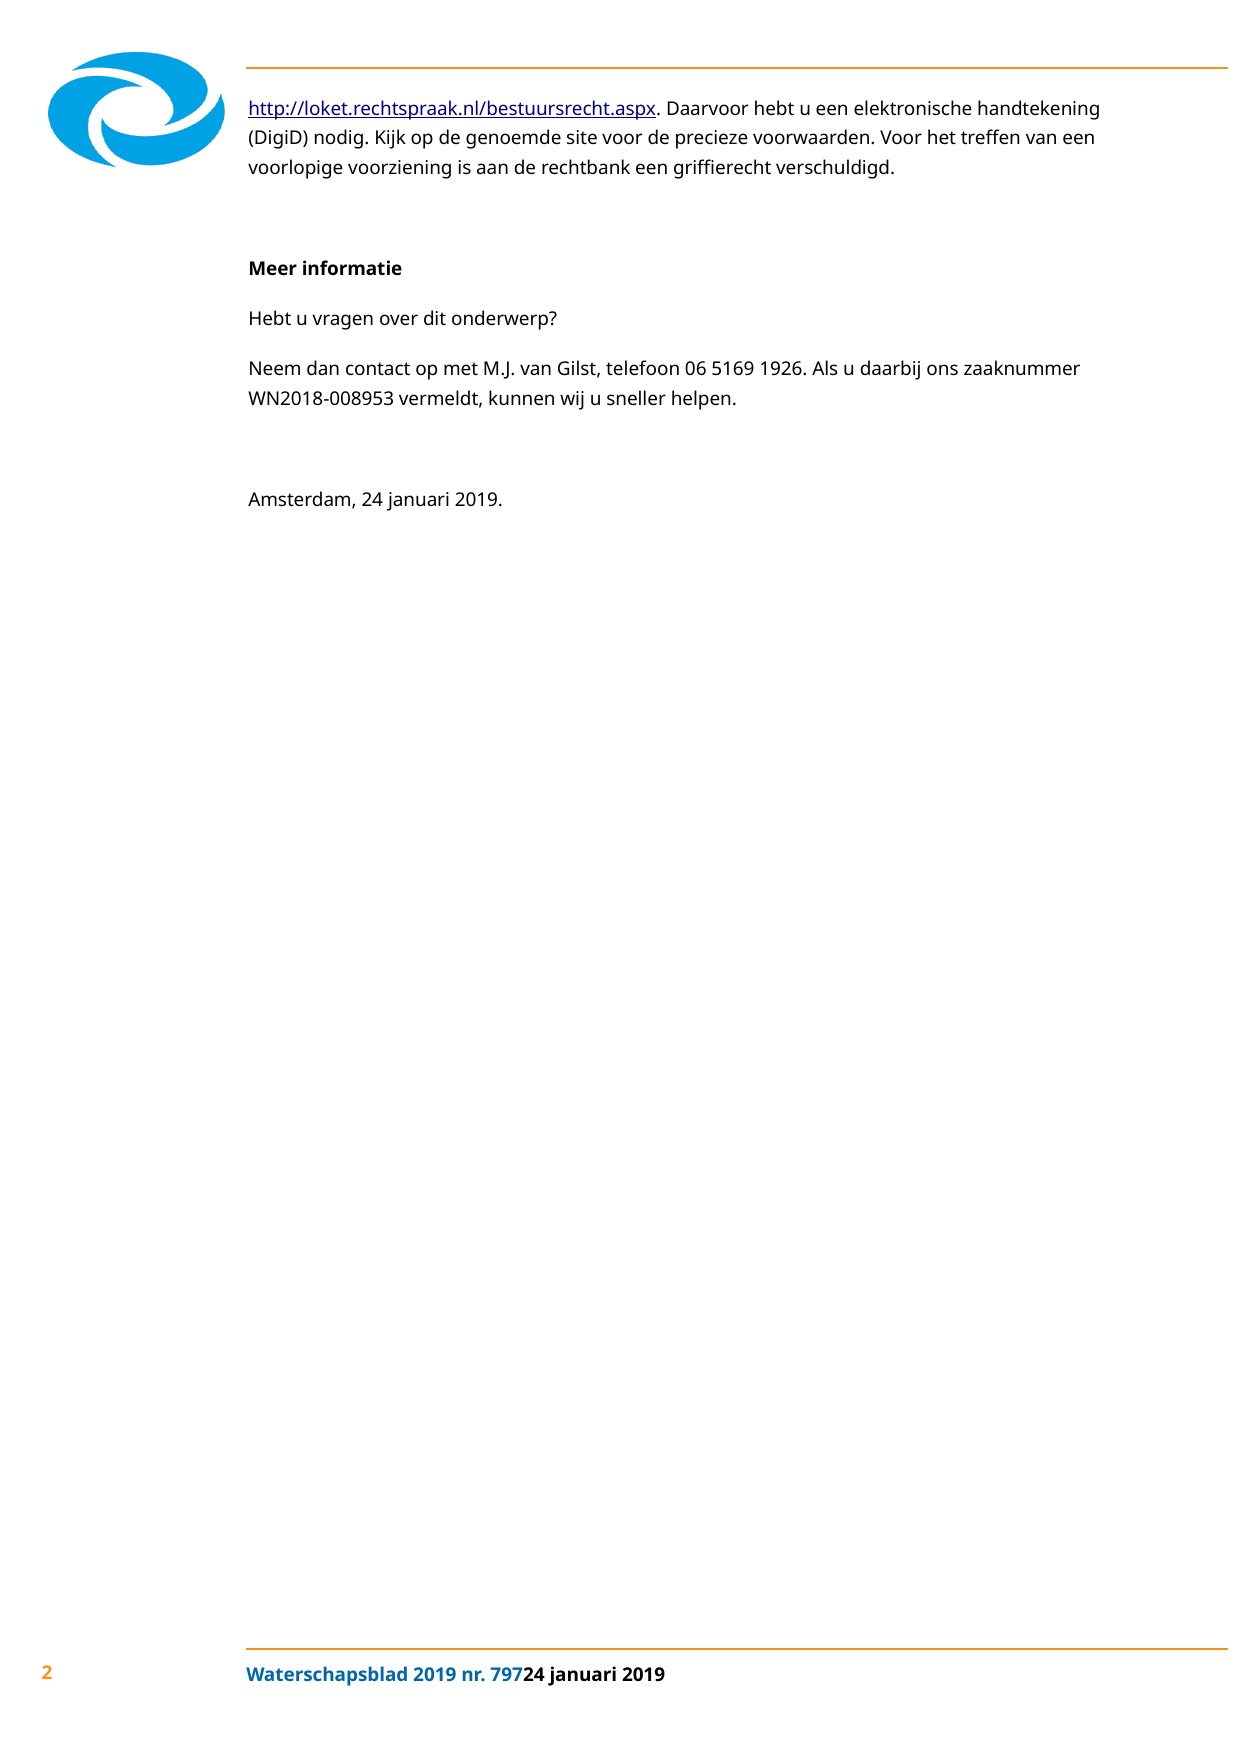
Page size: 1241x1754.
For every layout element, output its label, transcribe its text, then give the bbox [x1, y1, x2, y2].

text Neem dan contact op met M.J. van Gilst, telefoon 06 5169 1926. Als u daarbij ons zaaknummer WN2018-008953 vermeldt, kunnen wij u sneller helpen. [248, 356, 1152, 411]
text Amsterdam, 24 januari 2019. [248, 486, 1152, 512]
text http://loket.rechtspraak.nl/bestuursrecht.aspx. Daarvoor hebt u een elektronische handtekening (DigiD) nodig. Kijk op de genoemde site voor de precieze voorwaarden. Voor het treffen van een voorlopige voorziening is aan de rechtbank een griffierecht verschuldigd. [248, 95, 1152, 180]
picture [41, 47, 231, 172]
text Meer informatie [248, 255, 1152, 281]
text Hebt u vragen over dit onderwerp? [248, 305, 1152, 331]
